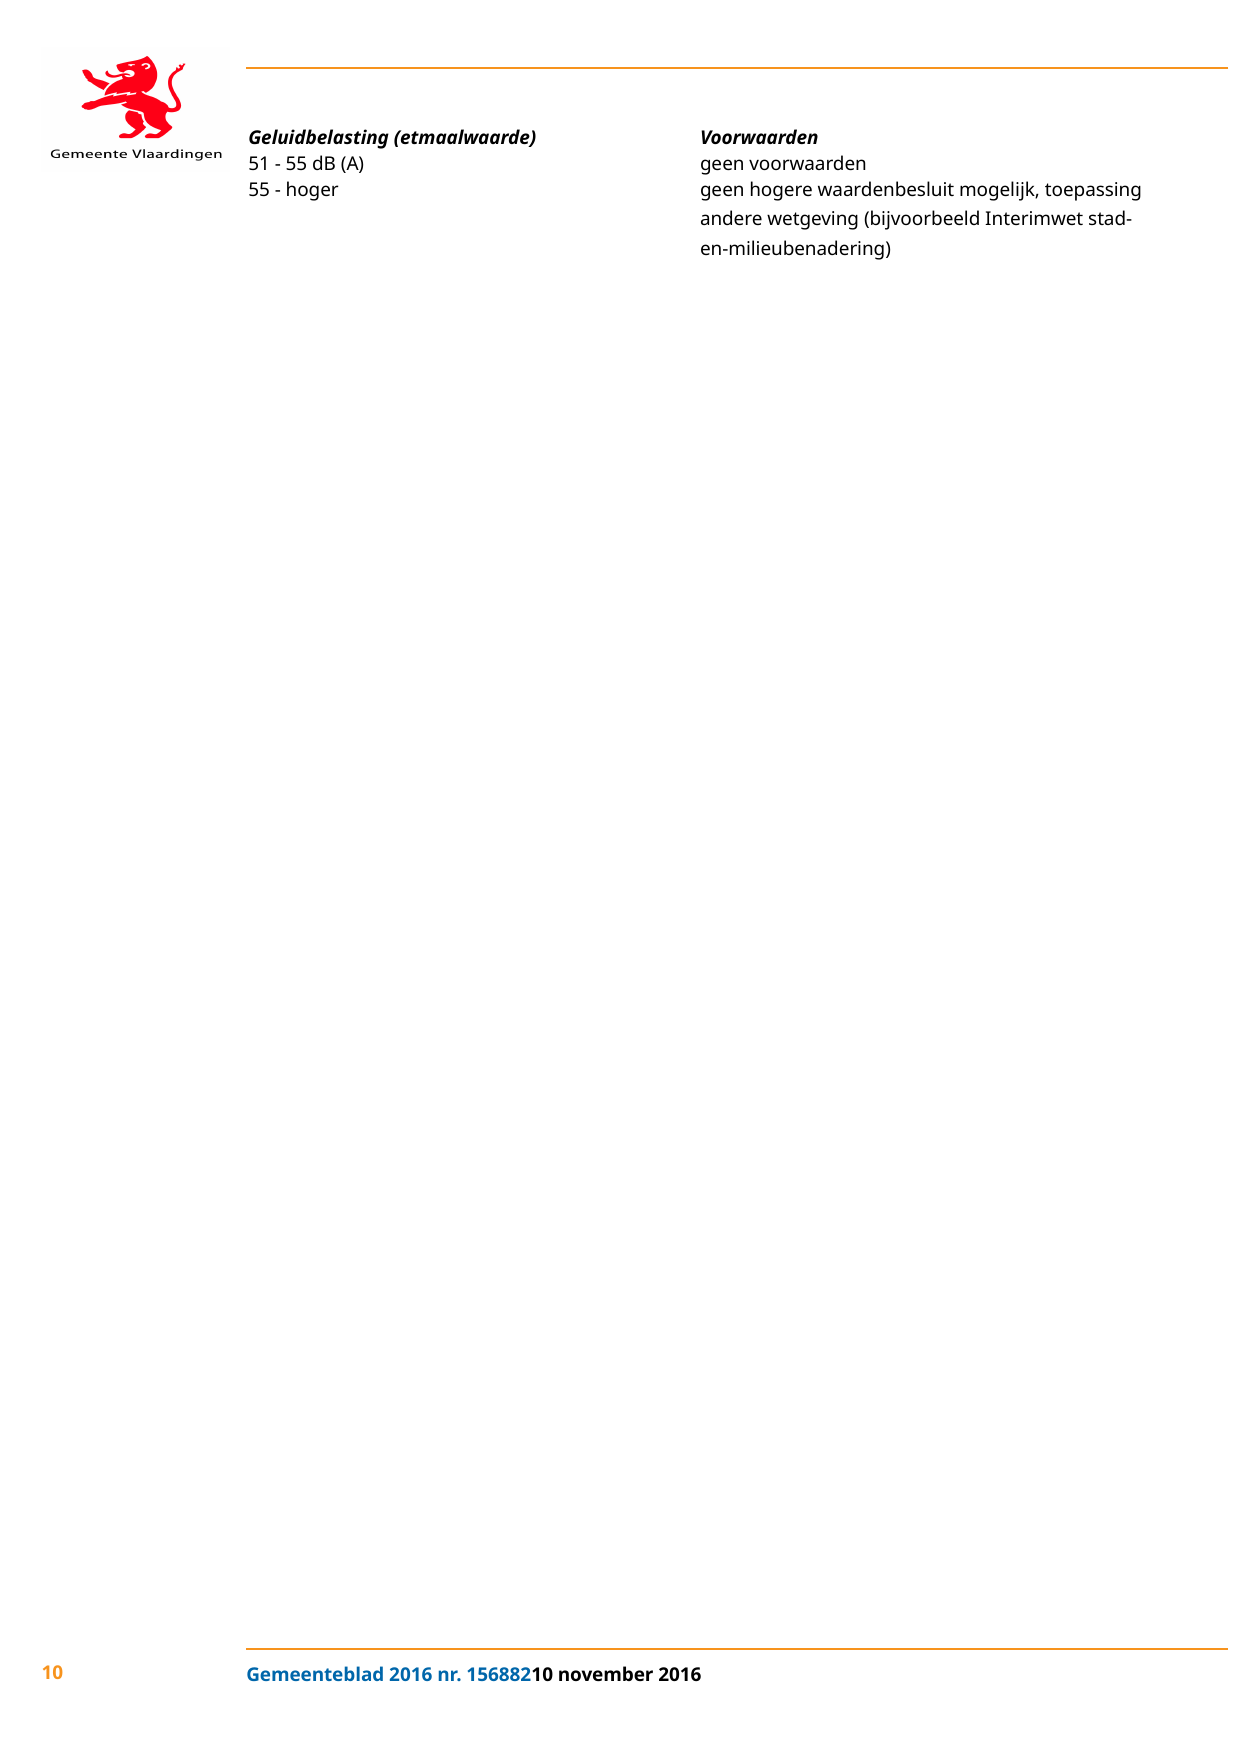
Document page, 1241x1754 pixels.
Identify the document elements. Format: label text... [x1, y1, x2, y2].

table_header Voorwaarden [700, 125, 1152, 150]
table_cell geen voorwaarden [700, 150, 1152, 176]
table_cell 55 - hoger [248, 176, 700, 261]
table_cell 51 - 55 dB (A) [248, 150, 700, 176]
picture [41, 47, 231, 172]
table_header Geluidbelasting (etmaalwaarde) [248, 125, 700, 150]
table_cell geen hogere waardenbesluit mogelijk, toepassing andere wetgeving (bijvoorbeeld Interimwet stad-en-milieubenadering) [700, 176, 1152, 261]
